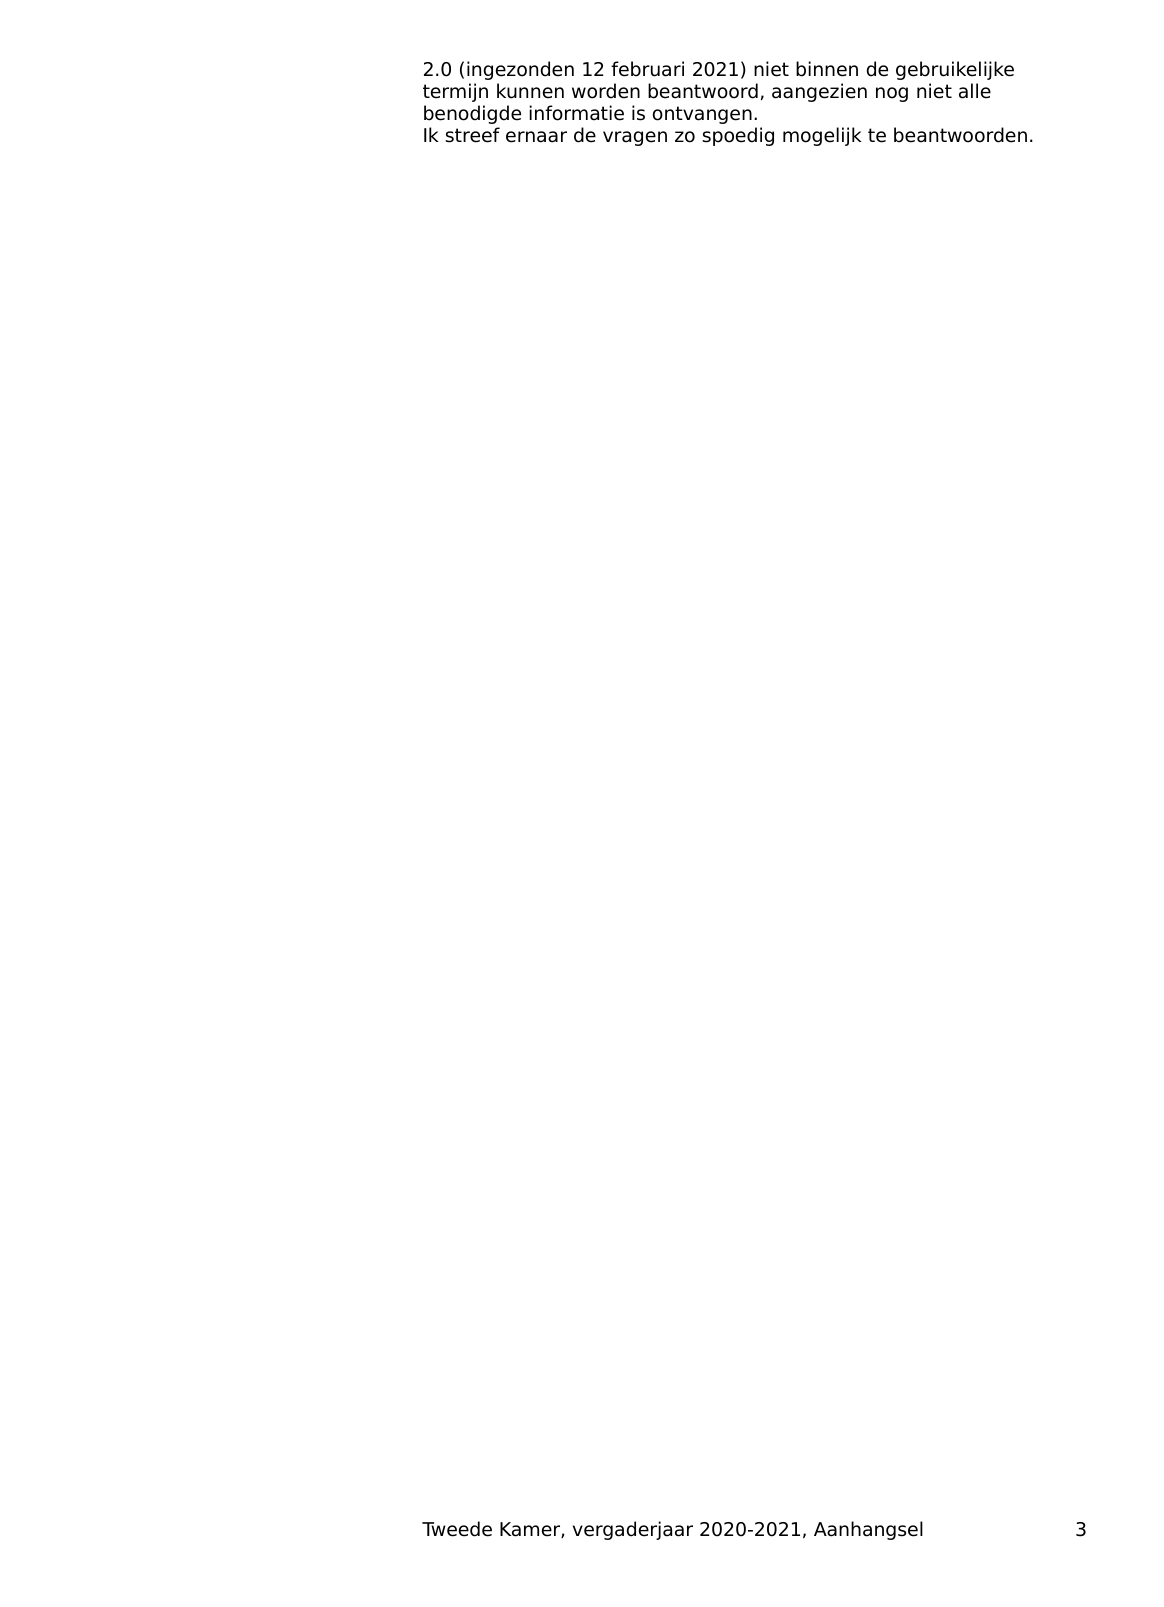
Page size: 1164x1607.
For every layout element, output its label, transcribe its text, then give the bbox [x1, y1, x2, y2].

text 2.0 (ingezonden 12 februari 2021) niet binnen de gebruikelijke termijn kunnen worden beantwoord, aangezien nog niet alle benodigde informatie is ontvangen. [422, 59, 1087, 125]
text Ik streef ernaar de vragen zo spoedig mogelijk te beantwoorden. [422, 125, 1087, 147]
